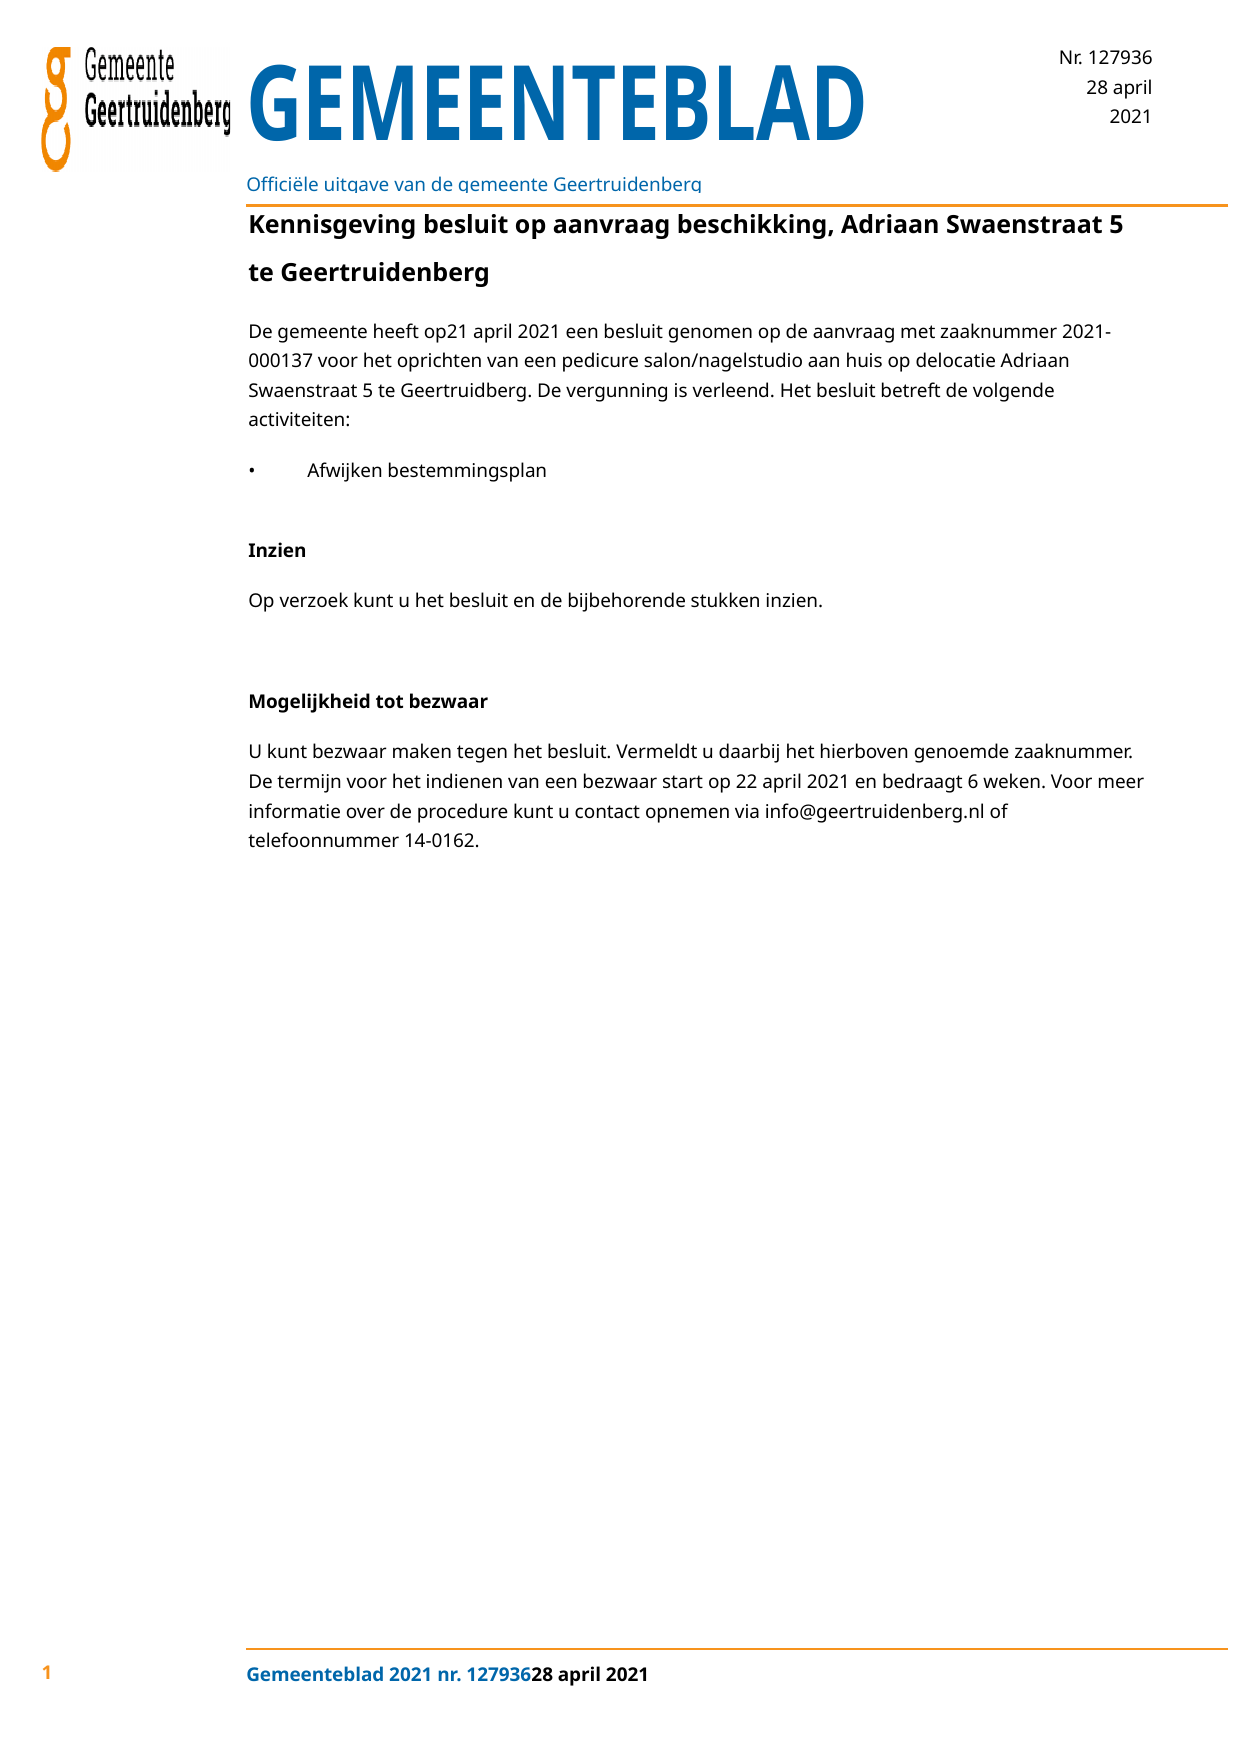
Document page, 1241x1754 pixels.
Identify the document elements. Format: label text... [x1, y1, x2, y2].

picture [41, 47, 231, 172]
text Inzien [248, 537, 1152, 563]
text Mogelijkheid tot bezwaar [248, 688, 1152, 714]
text Kennisgeving besluit op aanvraag beschikking, Adriaan Swaenstraat 5 te Geertruidenberg [248, 207, 1152, 288]
text Op verzoek kunt u het besluit en de bijbehorende stukken inzien. [248, 587, 1152, 613]
text De gemeente heeft op21 april 2021 een besluit genomen op de aanvraag met zaaknummer 2021-000137 voor het oprichten van een pedicure salon/nagelstudio aan huis op delocatie Adriaan Swaenstraat 5 te Geertruidberg. De vergunning is verleend. Het besluit betreft de volgende activiteiten: [248, 318, 1152, 432]
text U kunt bezwaar maken tegen het besluit. Vermeldt u daarbij het hierboven genoemde zaaknummer. De termijn voor het indienen van een bezwaar start op 22 april 2021 en bedraagt 6 weken. Voor meer informatie over de procedure kunt u contact opnemen via info@geertruidenberg.nl of telefoonnummer 14-0162. [248, 739, 1152, 853]
list Afwijken bestemmingsplan [248, 457, 1152, 483]
